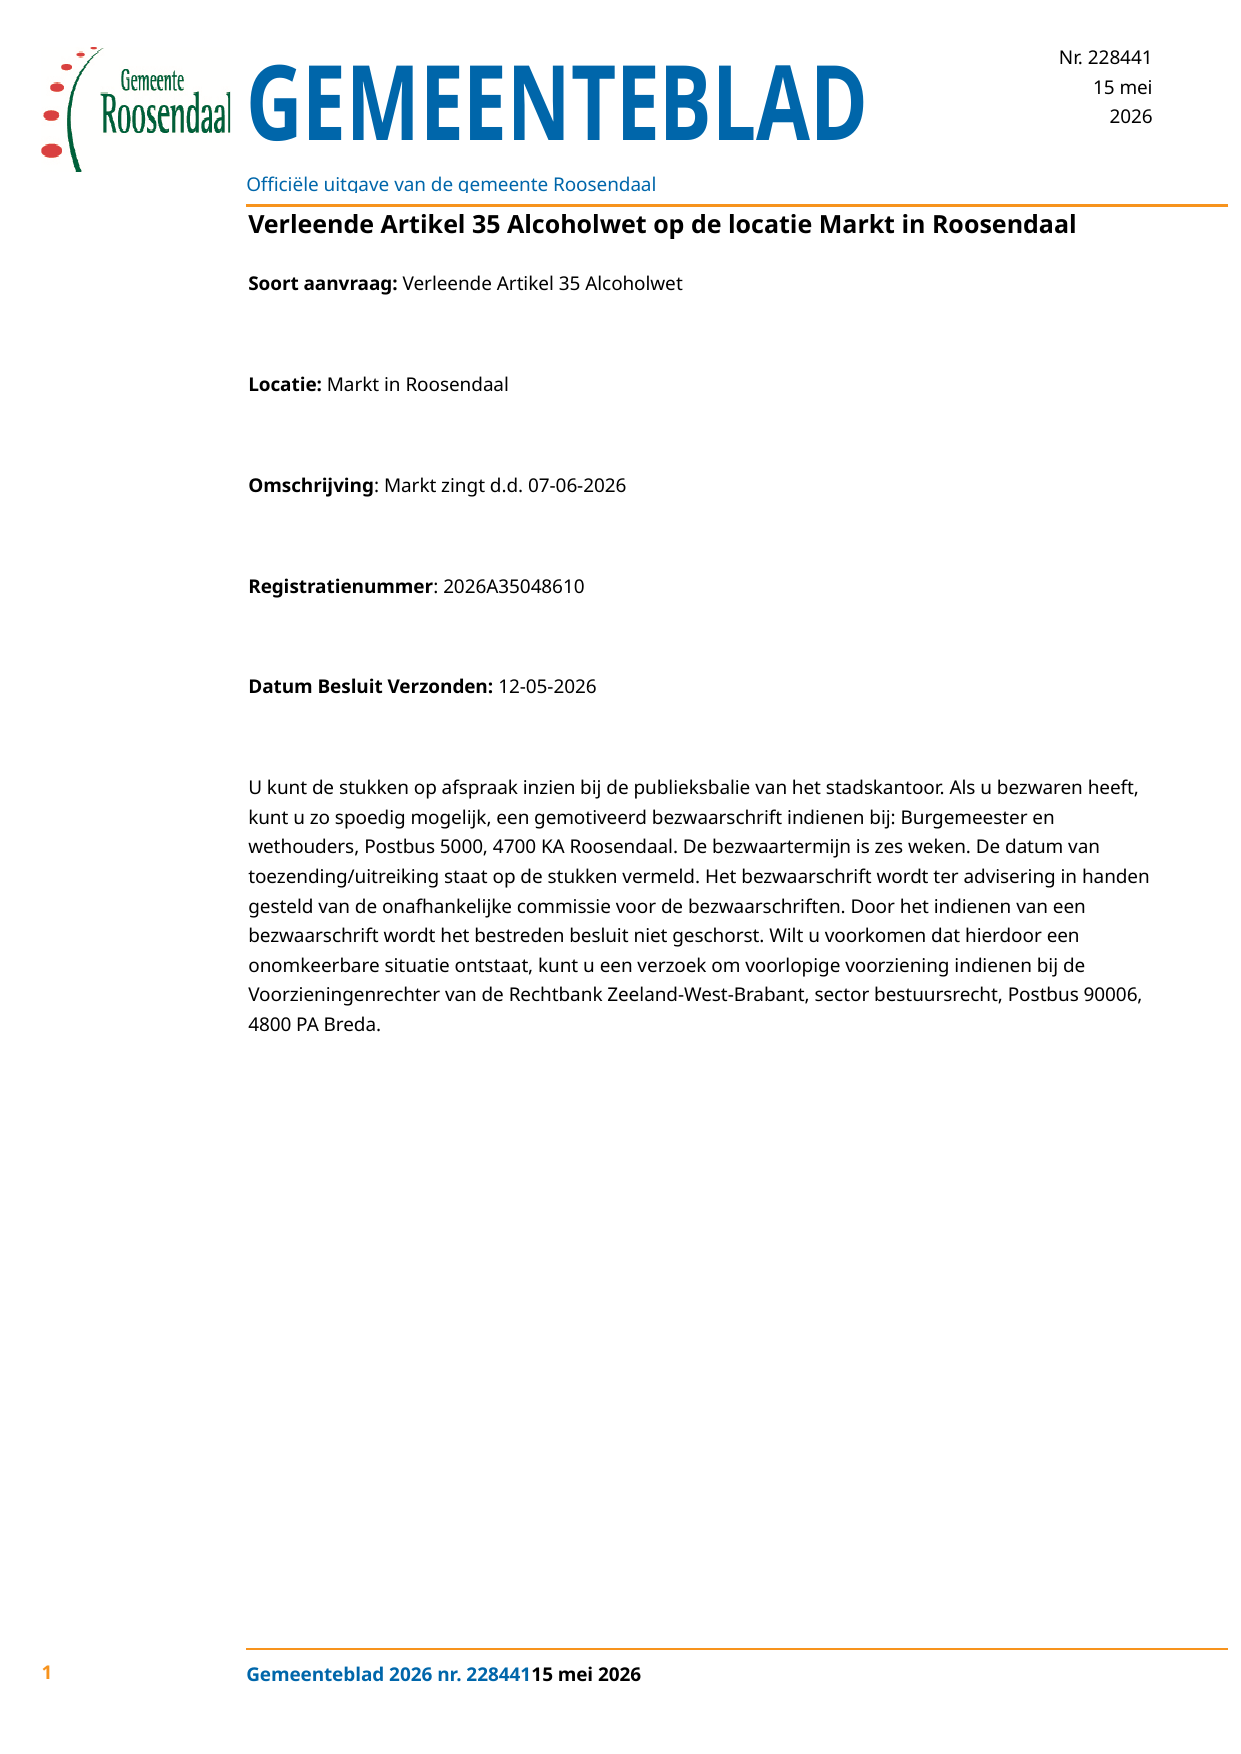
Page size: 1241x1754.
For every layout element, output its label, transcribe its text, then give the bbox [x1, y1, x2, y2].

text Omschrijving: Markt zingt d.d. 07-06-2026 [248, 472, 1152, 498]
picture [41, 47, 231, 172]
text Registratienummer: 2026A35048610 [248, 573, 1152, 598]
text Soort aanvraag: Verleende Artikel 35 Alcoholwet [248, 270, 1152, 296]
text U kunt de stukken op afspraak inzien bij de publieksbalie van het stadskantoor. Als u bezwaren heeft, kunt u zo spoedig mogelijk, een gemotiveerd bezwaarschrift indienen bij: Burgemeester en wethouders, Postbus 5000, 4700 KA Roosendaal. De bezwaartermijn is zes weken. De datum van toezending/uitreiking staat op de stukken vermeld. Het bezwaarschrift wordt ter advisering in handen gesteld van de onafhankelijke commissie voor de bezwaarschriften. Door het indienen van een bezwaarschrift wordt het bestreden besluit niet geschorst. Wilt u voorkomen dat hierdoor een onomkeerbare situatie ontstaat, kunt u een verzoek om voorlopige voorziening indienen bij de Voorzieningenrechter van de Rechtbank Zeeland-West-Brabant, sector bestuursrecht, Postbus 90006, 4800 PA Breda. [248, 774, 1152, 1037]
text Datum Besluit Verzonden: 12-05-2026 [248, 674, 1152, 699]
text Locatie: Markt in Roosendaal [248, 371, 1152, 397]
text Verleende Artikel 35 Alcoholwet op de locatie Markt in Roosendaal [248, 207, 1152, 241]
